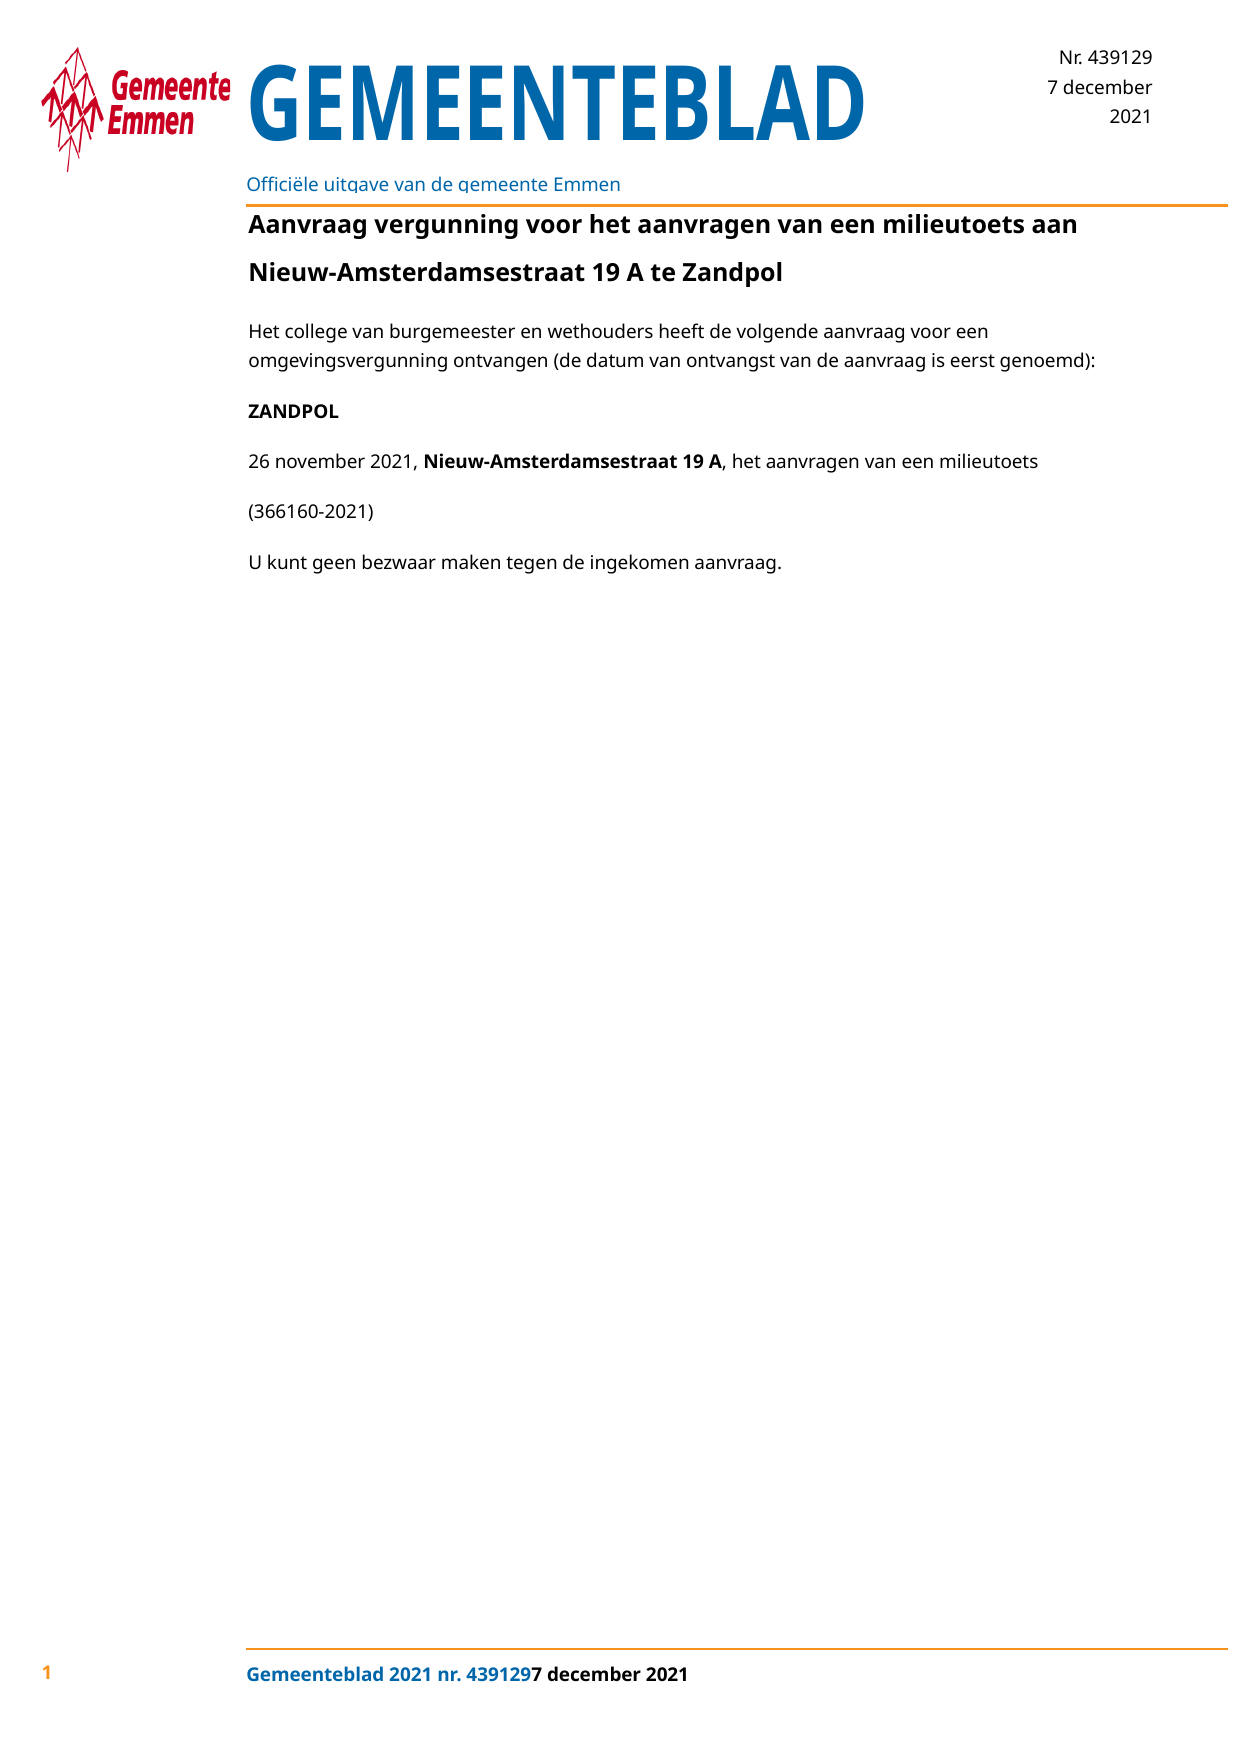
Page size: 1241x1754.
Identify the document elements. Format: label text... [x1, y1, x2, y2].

text Het college van burgemeester en wethouders heeft de volgende aanvraag voor een omgevingsvergunning ontvangen (de datum van ontvangst van de aanvraag is eerst genoemd): [248, 318, 1152, 373]
text (366160-2021) [248, 499, 1152, 524]
text Aanvraag vergunning voor het aanvragen van een milieutoets aan Nieuw-Amsterdamsestraat 19 A te Zandpol [248, 207, 1152, 288]
text ZANDPOL [248, 398, 1152, 424]
picture [41, 47, 231, 172]
text 26 november 2021, Nieuw-Amsterdamsestraat 19 A, het aanvragen van een milieutoets [248, 448, 1152, 474]
text U kunt geen bezwaar maken tegen de ingekomen aanvraag. [248, 549, 1152, 575]
